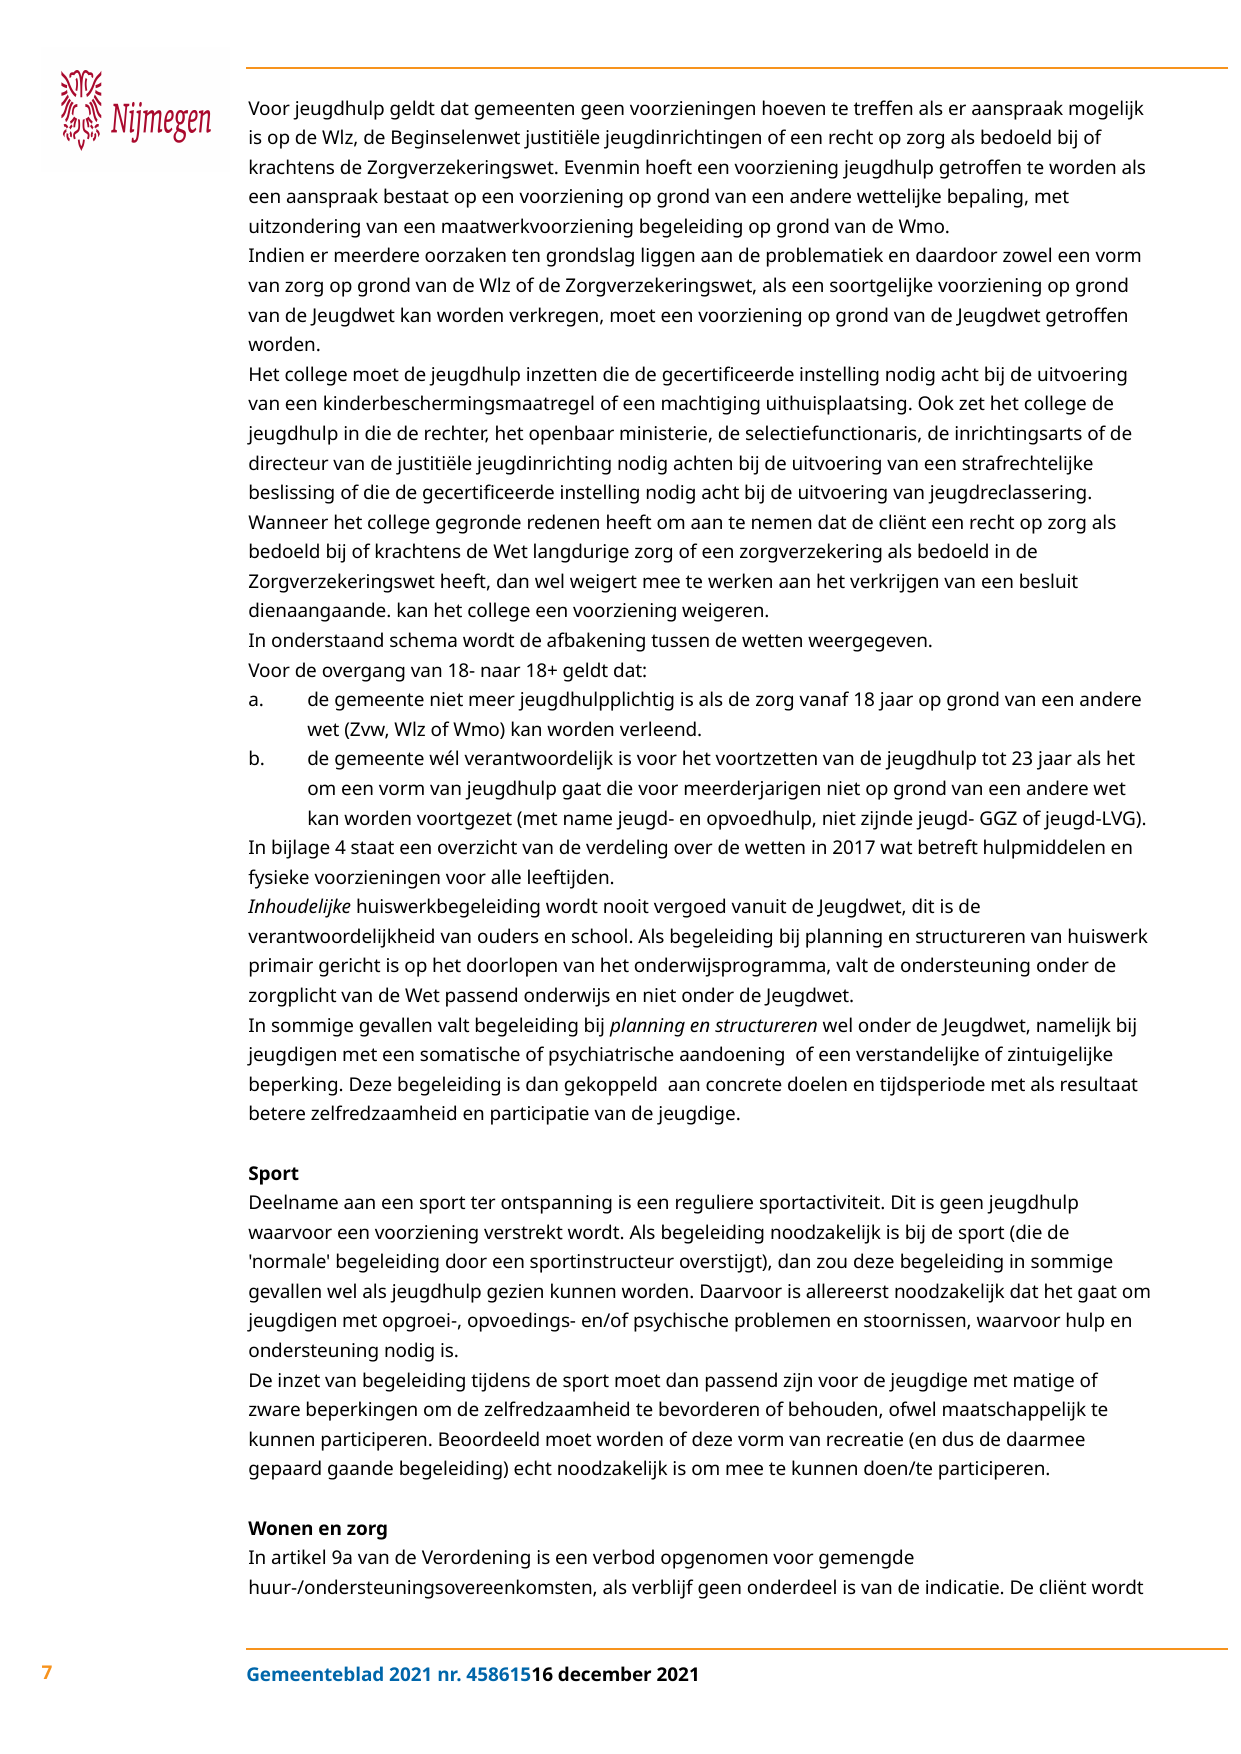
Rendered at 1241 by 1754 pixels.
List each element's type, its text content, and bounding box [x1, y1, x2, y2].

text In bijlage 4 staat een overzicht van de verdeling over de wetten in 2017 wat betreft hulpmiddelen en fysieke voorzieningen voor alle leeftijden. [248, 834, 1152, 890]
text Indien er meerdere oorzaken ten grondslag liggen aan de problematiek en daardoor zowel een vorm van zorg op grond van de Wlz of de Zorgverzekeringswet, als een soortgelijke voorziening op grond van de Jeugdwet kan worden verkregen, moet een voorziening op grond van de Jeugdwet getroffen worden. [248, 243, 1152, 357]
text Voor jeugdhulp geldt dat gemeenten geen voorzieningen hoeven te treffen als er aanspraak mogelijk is op de Wlz, de Beginselenwet justitiële jeugdinrichtingen of een recht op zorg als bedoeld bij of krachtens de Zorgverzekeringswet. Evenmin hoeft een voorziening jeugdhulp getroffen te worden als een aanspraak bestaat op een voorziening op grond van een andere wettelijke bepaling, met uitzondering van een maatwerkvoorziening begeleiding op grond van de Wmo. [248, 95, 1152, 239]
list de gemeente niet meer jeugdhulpplichtig is als de zorg vanaf 18 jaar op grond van een andere wet (Zvw, Wlz of Wmo) kan worden verleend. [248, 686, 1152, 742]
text In artikel 9a van de Verordening is een verbod opgenomen voor gemengde huur-/ondersteuningsovereenkomsten, als verblijf geen onderdeel is van de indicatie. De cliënt wordt [248, 1544, 1152, 1600]
text Het college moet de jeugdhulp inzetten die de gecertificeerde instelling nodig acht bij de uitvoering van een kinderbeschermingsmaatregel of een machtiging uithuisplaatsing. Ook zet het college de jeugdhulp in die de rechter, het openbaar ministerie, de selectiefunctionaris, de inrichtingsarts of de directeur van de justitiële jeugdinrichting nodig achten bij de uitvoering van een strafrechtelijke beslissing of die de gecertificeerde instelling nodig acht bij de uitvoering van jeugdreclassering. [248, 361, 1152, 505]
text Deelname aan een sport ter ontspanning is een reguliere sportactiviteit. Dit is geen jeugdhulp waarvoor een voorziening verstrekt wordt. Als begeleiding noodzakelijk is bij de sport (die de 'normale' begeleiding door een sportinstructeur overstijgt), dan zou deze begeleiding in sommige gevallen wel als jeugdhulp gezien kunnen worden. Daarvoor is allereerst noodzakelijk dat het gaat om jeugdigen met opgroei-, opvoedings- en/of psychische problemen en stoornissen, waarvoor hulp en ondersteuning nodig is. [248, 1189, 1152, 1363]
text In onderstaand schema wordt de afbakening tussen de wetten weergegeven. [248, 627, 1152, 653]
list de gemeente wél verantwoordelijk is voor het voortzetten van de jeugdhulp tot 23 jaar als het om een vorm van jeugdhulp gaat die voor meerderjarigen niet op grond van een andere wet kan worden voortgezet (met name jeugd- en opvoedhulp, niet zijnde jeugd- GGZ of jeugd-LVG). [248, 746, 1152, 831]
text Inhoudelijke huiswerkbegeleiding wordt nooit vergoed vanuit de Jeugdwet, dit is de verantwoordelijkheid van ouders en school. Als begeleiding bij planning en structureren van huiswerk primair gericht is op het doorlopen van het onderwijsprogramma, valt de ondersteuning onder de zorgplicht van de Wet passend onderwijs en niet onder de Jeugdwet. [248, 893, 1152, 1008]
text Sport [248, 1160, 1152, 1186]
text De inzet van begeleiding tijdens de sport moet dan passend zijn voor de jeugdige met matige of zware beperkingen om de zelfredzaamheid te bevorderen of behouden, ofwel maatschappelijk te kunnen participeren. Beoordeeld moet worden of deze vorm van recreatie (en dus de daarmee gepaard gaande begeleiding) echt noodzakelijk is om mee te kunnen doen/te participeren. [248, 1367, 1152, 1481]
text In sommige gevallen valt begeleiding bij planning en structureren wel onder de Jeugdwet, namelijk bij jeugdigen met een somatische of psychiatrische aandoening of een verstandelijke of zintuigelijke beperking. Deze begeleiding is dan gekoppeld aan concrete doelen en tijdsperiode met als resultaat betere zelfredzaamheid en participatie van de jeugdige. [248, 1012, 1152, 1126]
text Wonen en zorg [248, 1515, 1152, 1541]
text Wanneer het college gegronde redenen heeft om aan te nemen dat de cliënt een recht op zorg als bedoeld bij of krachtens de Wet langdurige zorg of een zorgverzekering als bedoeld in de Zorgverzekeringswet heeft, dan wel weigert mee te werken aan het verkrijgen van een besluit dienaangaande. kan het college een voorziening weigeren. [248, 509, 1152, 623]
picture [41, 47, 231, 172]
text Voor de overgang van 18- naar 18+ geldt dat: [248, 657, 1152, 683]
